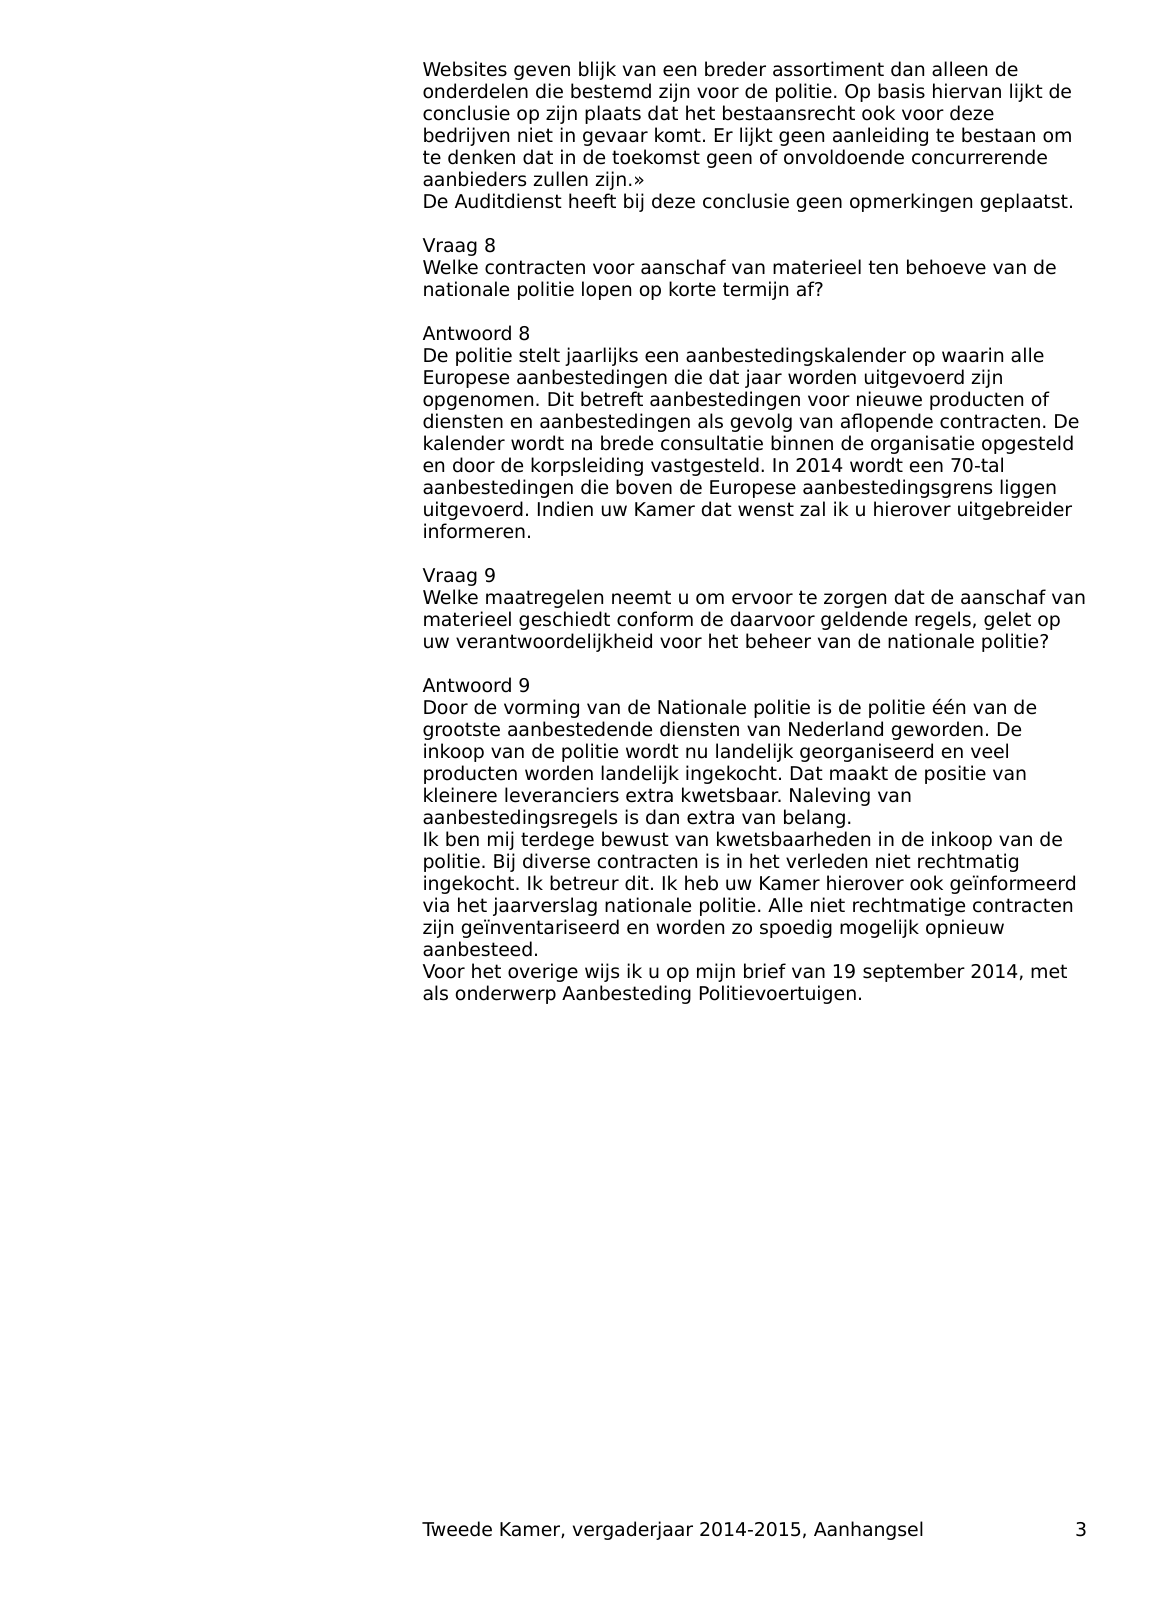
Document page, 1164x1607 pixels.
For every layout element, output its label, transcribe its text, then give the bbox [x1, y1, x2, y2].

text Websites geven blijk van een breder assortiment dan alleen de onderdelen die bestemd zijn voor de politie. Op basis hiervan lijkt de conclusie op zijn plaats dat het bestaansrecht ook voor deze bedrijven niet in gevaar komt. Er lijkt geen aanleiding te bestaan om te denken dat in de toekomst geen of onvoldoende concurrerende aanbieders zullen zijn.» [422, 59, 1087, 191]
text Voor het overige wijs ik u op mijn brief van 19 september 2014, met als onderwerp Aanbesteding Politievoertuigen. [422, 961, 1087, 1005]
text Antwoord 8 [422, 323, 1087, 345]
text Welke maatregelen neemt u om ervoor te zorgen dat de aanschaf van materieel geschiedt conform de daarvoor geldende regels, gelet op uw verantwoordelijkheid voor het beheer van de nationale politie? [422, 587, 1087, 653]
text Vraag 9 [422, 565, 1087, 587]
text Ik ben mij terdege bewust van kwetsbaarheden in de inkoop van de politie. Bij diverse contracten is in het verleden niet rechtmatig ingekocht. Ik betreur dit. Ik heb uw Kamer hierover ook geïnformeerd via het jaarverslag nationale politie. Alle niet rechtmatige contracten zijn geïnventariseerd en worden zo spoedig mogelijk opnieuw aanbesteed. [422, 829, 1087, 961]
text De Auditdienst heeft bij deze conclusie geen opmerkingen geplaatst. [422, 191, 1087, 213]
text Welke contracten voor aanschaf van materieel ten behoeve van de nationale politie lopen op korte termijn af? [422, 257, 1087, 301]
text Vraag 8 [422, 235, 1087, 257]
text De politie stelt jaarlijks een aanbestedingskalender op waarin alle Europese aanbestedingen die dat jaar worden uitgevoerd zijn opgenomen. Dit betreft aanbestedingen voor nieuwe producten of diensten en aanbestedingen als gevolg van aflopende contracten. De kalender wordt na brede consultatie binnen de organisatie opgesteld en door de korpsleiding vastgesteld. In 2014 wordt een 70-tal aanbestedingen die boven de Europese aanbestedingsgrens liggen uitgevoerd. Indien uw Kamer dat wenst zal ik u hierover uitgebreider informeren. [422, 345, 1087, 543]
text Antwoord 9 [422, 675, 1087, 697]
text Door de vorming van de Nationale politie is de politie één van de grootste aanbestedende diensten van Nederland geworden. De inkoop van de politie wordt nu landelijk georganiseerd en veel producten worden landelijk ingekocht. Dat maakt de positie van kleinere leveranciers extra kwetsbaar. Naleving van aanbestedingsregels is dan extra van belang. [422, 697, 1087, 829]
